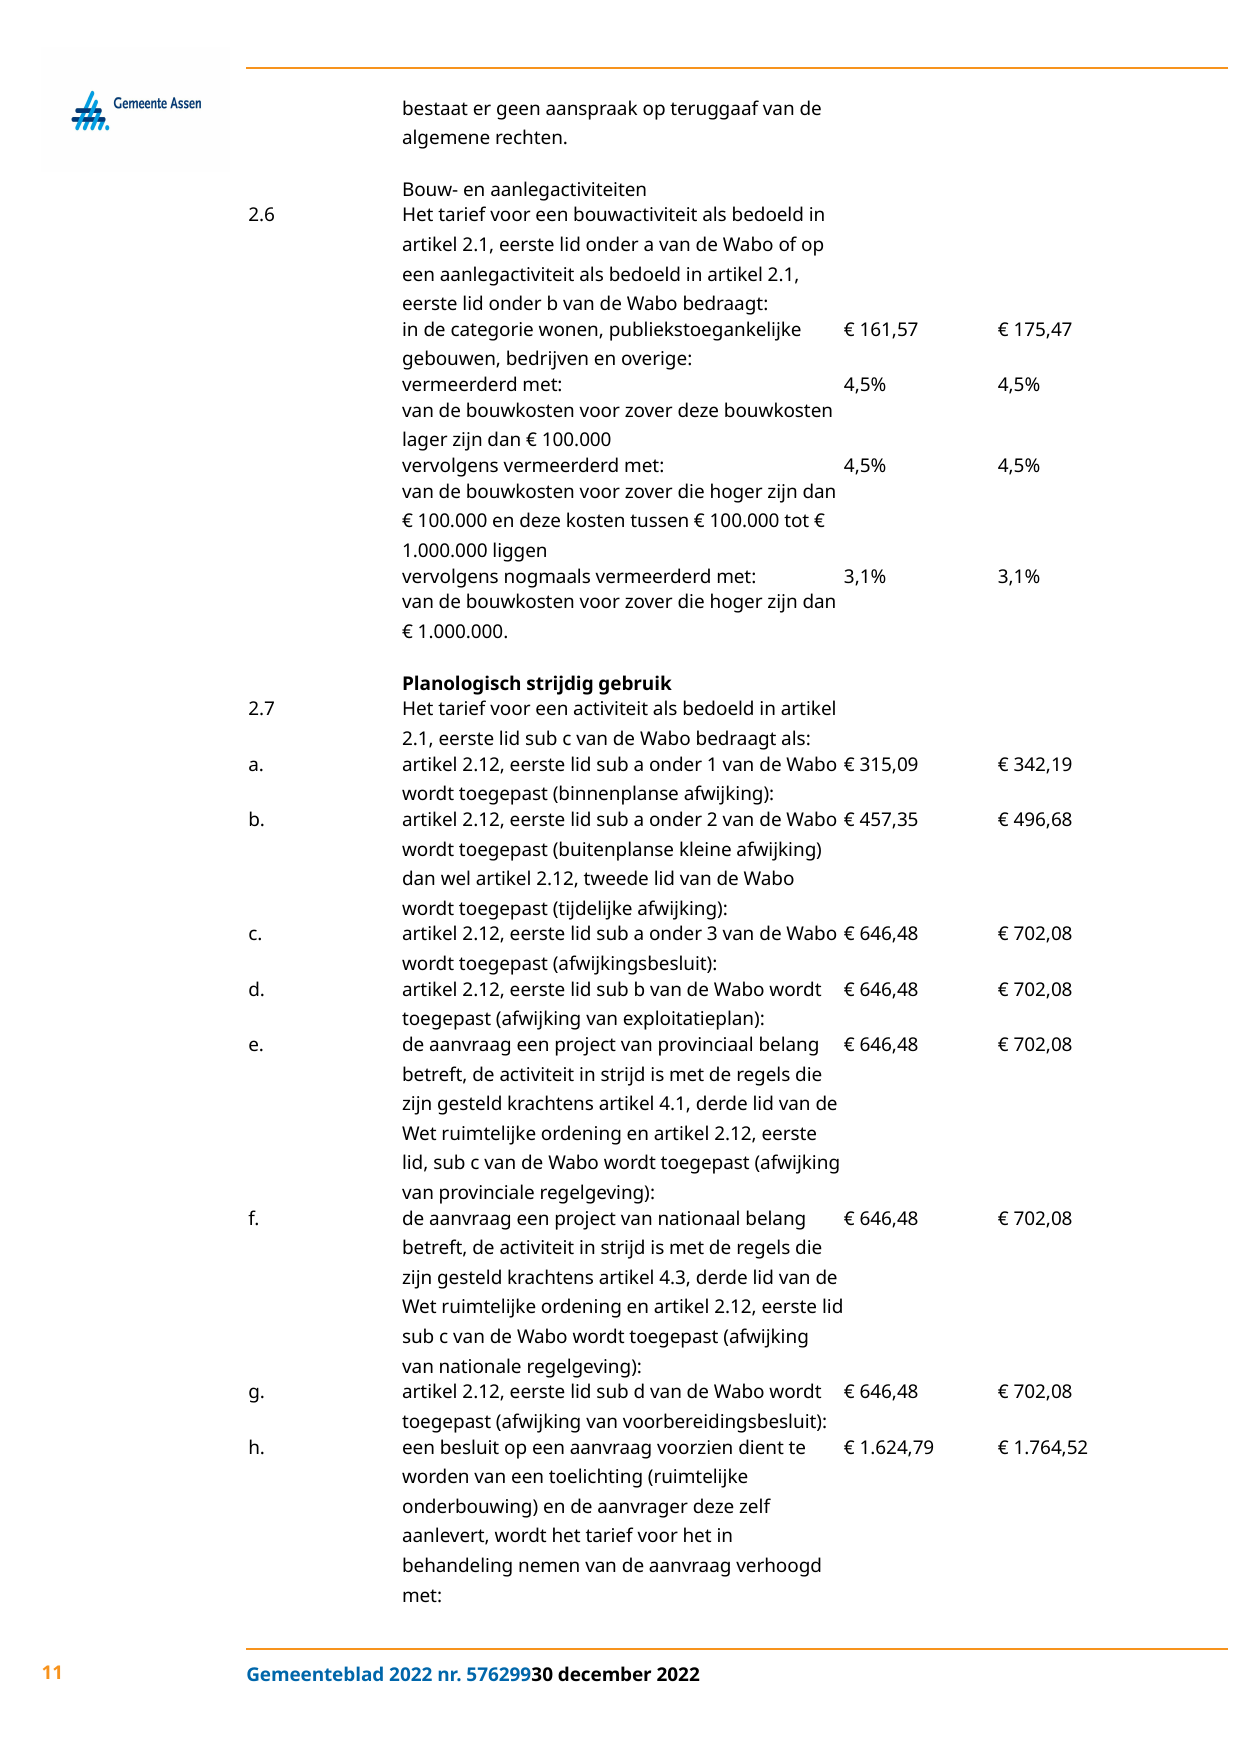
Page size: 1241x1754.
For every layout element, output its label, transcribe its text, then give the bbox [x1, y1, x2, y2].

table_cell Planologisch strijdig gebruik [402, 670, 844, 696]
table_cell € 702,08 [998, 1205, 1152, 1378]
table_cell 3,1% [844, 563, 998, 589]
table_cell [248, 371, 402, 397]
table_cell [998, 202, 1152, 316]
table_cell in de categorie wonen, publiekstoegankelijke gebouwen, bedrijven en overige: [402, 316, 844, 371]
table_cell c. [248, 921, 402, 976]
table_cell de aanvraag een project van provinciaal belang betreft, de activiteit in strijd is met de regels die zijn gesteld krachtens artikel 4.1, derde lid van de Wet ruimtelijke ordening en artikel 2.12, eerste lid, sub c van de Wabo wordt toegepast (afwijking van provinciale regelgeving): [402, 1031, 844, 1205]
table_cell [844, 644, 998, 670]
table_cell [998, 150, 1152, 176]
table_cell 4,5% [844, 371, 998, 397]
table_cell [248, 589, 402, 644]
table_cell Het tarief voor een bouwactiviteit als bedoeld in artikel 2.1, eerste lid onder a van de Wabo of op een aanlegactiviteit als bedoeld in artikel 2.1, eerste lid onder b van de Wabo bedraagt: [402, 202, 844, 316]
table_cell 4,5% [998, 453, 1152, 478]
table_cell [248, 453, 402, 478]
table_cell [844, 670, 998, 696]
table_cell artikel 2.12, eerste lid sub b van de Wabo wordt toegepast (afwijking van exploitatieplan): [402, 976, 844, 1031]
table_cell [248, 644, 402, 670]
table_cell € 342,19 [998, 751, 1152, 806]
table_cell artikel 2.12, eerste lid sub d van de Wabo wordt toegepast (afwijking van voorbereidingsbesluit): [402, 1379, 844, 1434]
table_cell h. [248, 1434, 402, 1607]
table_cell [844, 176, 998, 202]
table_cell [998, 644, 1152, 670]
table_cell artikel 2.12, eerste lid sub a onder 3 van de Wabo wordt toegepast (afwijkingsbesluit): [402, 921, 844, 976]
table_cell [998, 696, 1152, 751]
table_cell Bouw- en aanlegactiviteiten [402, 176, 844, 202]
table_cell [248, 95, 402, 150]
table_cell vervolgens nogmaals vermeerderd met: [402, 563, 844, 589]
table_cell [844, 696, 998, 751]
table_cell bestaat er geen aanspraak op teruggaaf van de algemene rechten. [402, 95, 844, 150]
table_cell [248, 176, 402, 202]
table_cell [998, 670, 1152, 696]
table_cell € 1.624,79 [844, 1434, 998, 1607]
table_cell f. [248, 1205, 402, 1378]
table_cell van de bouwkosten voor zover die hoger zijn dan € 1.000.000. [402, 589, 844, 644]
table_cell artikel 2.12, eerste lid sub a onder 1 van de Wabo wordt toegepast (binnenplanse afwijking): [402, 751, 844, 806]
table_cell € 1.764,52 [998, 1434, 1152, 1607]
table_cell [248, 150, 402, 176]
table_cell 4,5% [844, 453, 998, 478]
table_cell € 702,08 [998, 976, 1152, 1031]
table_cell artikel 2.12, eerste lid sub a onder 2 van de Wabo wordt toegepast (buitenplanse kleine afwijking) dan wel artikel 2.12, tweede lid van de Wabo wordt toegepast (tijdelijke afwijking): [402, 806, 844, 921]
table_cell € 646,48 [844, 921, 998, 976]
table_cell [998, 589, 1152, 644]
table_cell vervolgens vermeerderd met: [402, 453, 844, 478]
table_cell € 646,48 [844, 1205, 998, 1378]
table_cell Het tarief voor een activiteit als bedoeld in artikel 2.1, eerste lid sub c van de Wabo bedraagt als: [402, 696, 844, 751]
table_cell 2.6 [248, 202, 402, 316]
table_cell [248, 563, 402, 589]
table_cell € 646,48 [844, 1031, 998, 1205]
table_cell € 175,47 [998, 316, 1152, 371]
table_cell [402, 150, 844, 176]
table_cell [844, 589, 998, 644]
table_cell [998, 95, 1152, 150]
table_cell € 646,48 [844, 1379, 998, 1434]
table_cell [998, 397, 1152, 452]
table_cell de aanvraag een project van nationaal belang betreft, de activiteit in strijd is met de regels die zijn gesteld krachtens artikel 4.3, derde lid van de Wet ruimtelijke ordening en artikel 2.12, eerste lid sub c van de Wabo wordt toegepast (afwijking van nationale regelgeving): [402, 1205, 844, 1378]
table_cell [844, 150, 998, 176]
table_cell [248, 670, 402, 696]
picture [41, 47, 231, 172]
table_cell € 496,68 [998, 806, 1152, 921]
table_cell € 702,08 [998, 1379, 1152, 1434]
table_cell 4,5% [998, 371, 1152, 397]
table_cell [248, 478, 402, 563]
table_cell e. [248, 1031, 402, 1205]
table_cell 3,1% [998, 563, 1152, 589]
table_cell [844, 397, 998, 452]
table_cell b. [248, 806, 402, 921]
table_cell € 702,08 [998, 1031, 1152, 1205]
table_cell [844, 95, 998, 150]
table_cell [844, 478, 998, 563]
table_cell [998, 478, 1152, 563]
table_cell € 457,35 [844, 806, 998, 921]
table_cell a. [248, 751, 402, 806]
table_cell d. [248, 976, 402, 1031]
table_cell een besluit op een aanvraag voorzien dient te worden van een toelichting (ruimtelijke onderbouwing) en de aanvrager deze zelf aanlevert, wordt het tarief voor het in behandeling nemen van de aanvraag verhoogd met: [402, 1434, 844, 1607]
table_cell € 315,09 [844, 751, 998, 806]
table_cell [998, 176, 1152, 202]
table_cell [248, 397, 402, 452]
table_cell 2.7 [248, 696, 402, 751]
table_cell van de bouwkosten voor zover die hoger zijn dan € 100.000 en deze kosten tussen € 100.000 tot € 1.000.000 liggen [402, 478, 844, 563]
table_cell [248, 316, 402, 371]
table_cell [844, 202, 998, 316]
table_cell € 161,57 [844, 316, 998, 371]
table_cell [402, 644, 844, 670]
table_cell g. [248, 1379, 402, 1434]
table_cell € 702,08 [998, 921, 1152, 976]
table_cell € 646,48 [844, 976, 998, 1031]
table_cell van de bouwkosten voor zover deze bouwkosten lager zijn dan € 100.000 [402, 397, 844, 452]
table_cell vermeerderd met: [402, 371, 844, 397]
